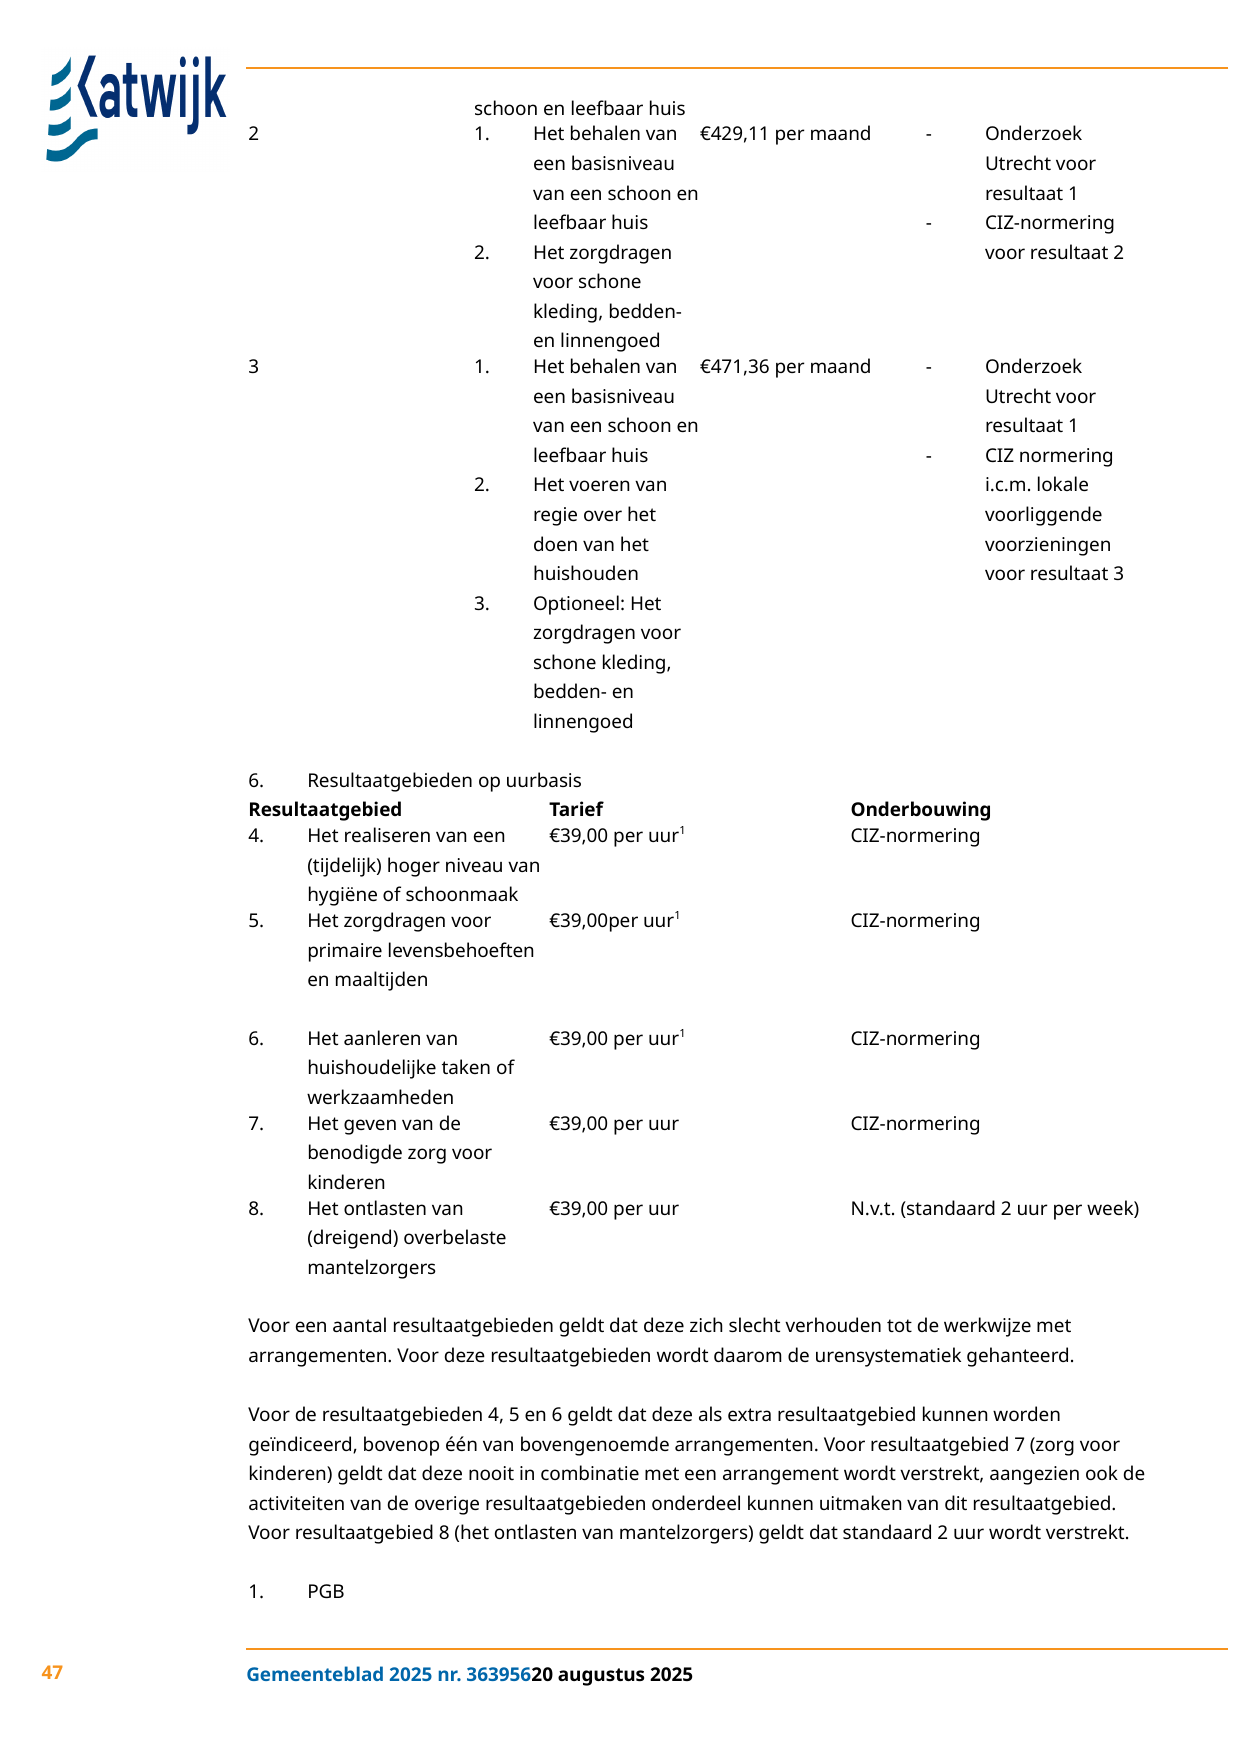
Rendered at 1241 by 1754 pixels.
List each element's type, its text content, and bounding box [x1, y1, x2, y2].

table_cell €39,00 per uur [549, 1110, 850, 1195]
table_cell schoon en leefbaar huis [474, 95, 700, 121]
table_cell Het realiseren van een (tijdelijk) hoger niveau van hygiëne of schoonmaak [248, 822, 549, 907]
table_header Tarief [549, 797, 850, 822]
table_cell €39,00per uur1 [549, 907, 850, 992]
text Voor de resultaatgebieden 4, 5 en 6 geldt dat deze als extra resultaatgebied kunnen worden geïndiceerd, bovenop één van bovengenoemde arrangementen. Voor resultaatgebied 7 (zorg voor kinderen) geldt dat deze nooit in combinatie met een arrangement wordt verstrekt, aangezien ook de activiteiten van de overige resultaatgebieden onderdeel kunnen uitmaken van dit resultaatgebied. [248, 1401, 1152, 1516]
table_header €39,00 per uur1 [549, 1025, 850, 1110]
table_cell Het zorgdragen voor primaire levensbehoeften en maaltijden [248, 907, 549, 992]
text Voor resultaatgebied 8 (het ontlasten van mantelzorgers) geldt dat standaard 2 uur wordt verstrekt. [248, 1519, 1152, 1545]
table_cell [248, 95, 474, 121]
table_cell N.v.t. (standaard 2 uur per week) [850, 1195, 1152, 1280]
table_cell €429,11 per maand [700, 121, 926, 353]
text Voor een aantal resultaatgebieden geldt dat deze zich slecht verhouden tot de werkwijze met arrangementen. Voor deze resultaatgebieden wordt daarom de urensystematiek gehanteerd. [248, 1312, 1152, 1368]
table_cell Het behalen van een basisniveau van een schoon en leefbaar huis Het voeren van regie over het doen van het huishouden Optioneel: Het zorgdragen voor schone kleding, bedden- en linnengoed [474, 353, 700, 734]
table_cell CIZ-normering [850, 822, 1152, 907]
table_cell 2 [248, 121, 474, 353]
picture [41, 47, 231, 172]
table_cell 3 [248, 353, 474, 734]
table_header Het aanleren van huishoudelijke taken of werkzaamheden [248, 1025, 549, 1110]
table_cell Onderzoek Utrecht voor resultaat 1 CIZ-normering voor resultaat 2 [926, 121, 1152, 353]
list Resultaatgebieden op uurbasis [248, 767, 1152, 793]
table_cell €471,36 per maand [700, 353, 926, 734]
table_cell Het behalen van een basisniveau van een schoon en leefbaar huis Het zorgdragen voor schone kleding, bedden- en linnengoed [474, 121, 700, 353]
table_cell [926, 95, 1152, 121]
table_header Resultaatgebied [248, 797, 549, 822]
table_cell Het ontlasten van (dreigend) overbelaste mantelzorgers [248, 1195, 549, 1280]
table_cell €39,00 per uur1 [549, 822, 850, 907]
table_cell [700, 95, 926, 121]
table_header CIZ-normering [850, 1025, 1152, 1110]
table_cell Het geven van de benodigde zorg voor kinderen [248, 1110, 549, 1195]
table_cell CIZ-normering [850, 1110, 1152, 1195]
table_cell CIZ-normering [850, 907, 1152, 992]
table_cell Onderzoek Utrecht voor resultaat 1 CIZ normering i.c.m. lokale voorliggende voorzieningen voor resultaat 3 [926, 353, 1152, 734]
list PGB [248, 1579, 1152, 1604]
table_cell €39,00 per uur [549, 1195, 850, 1280]
table_header Onderbouwing [850, 797, 1152, 822]
